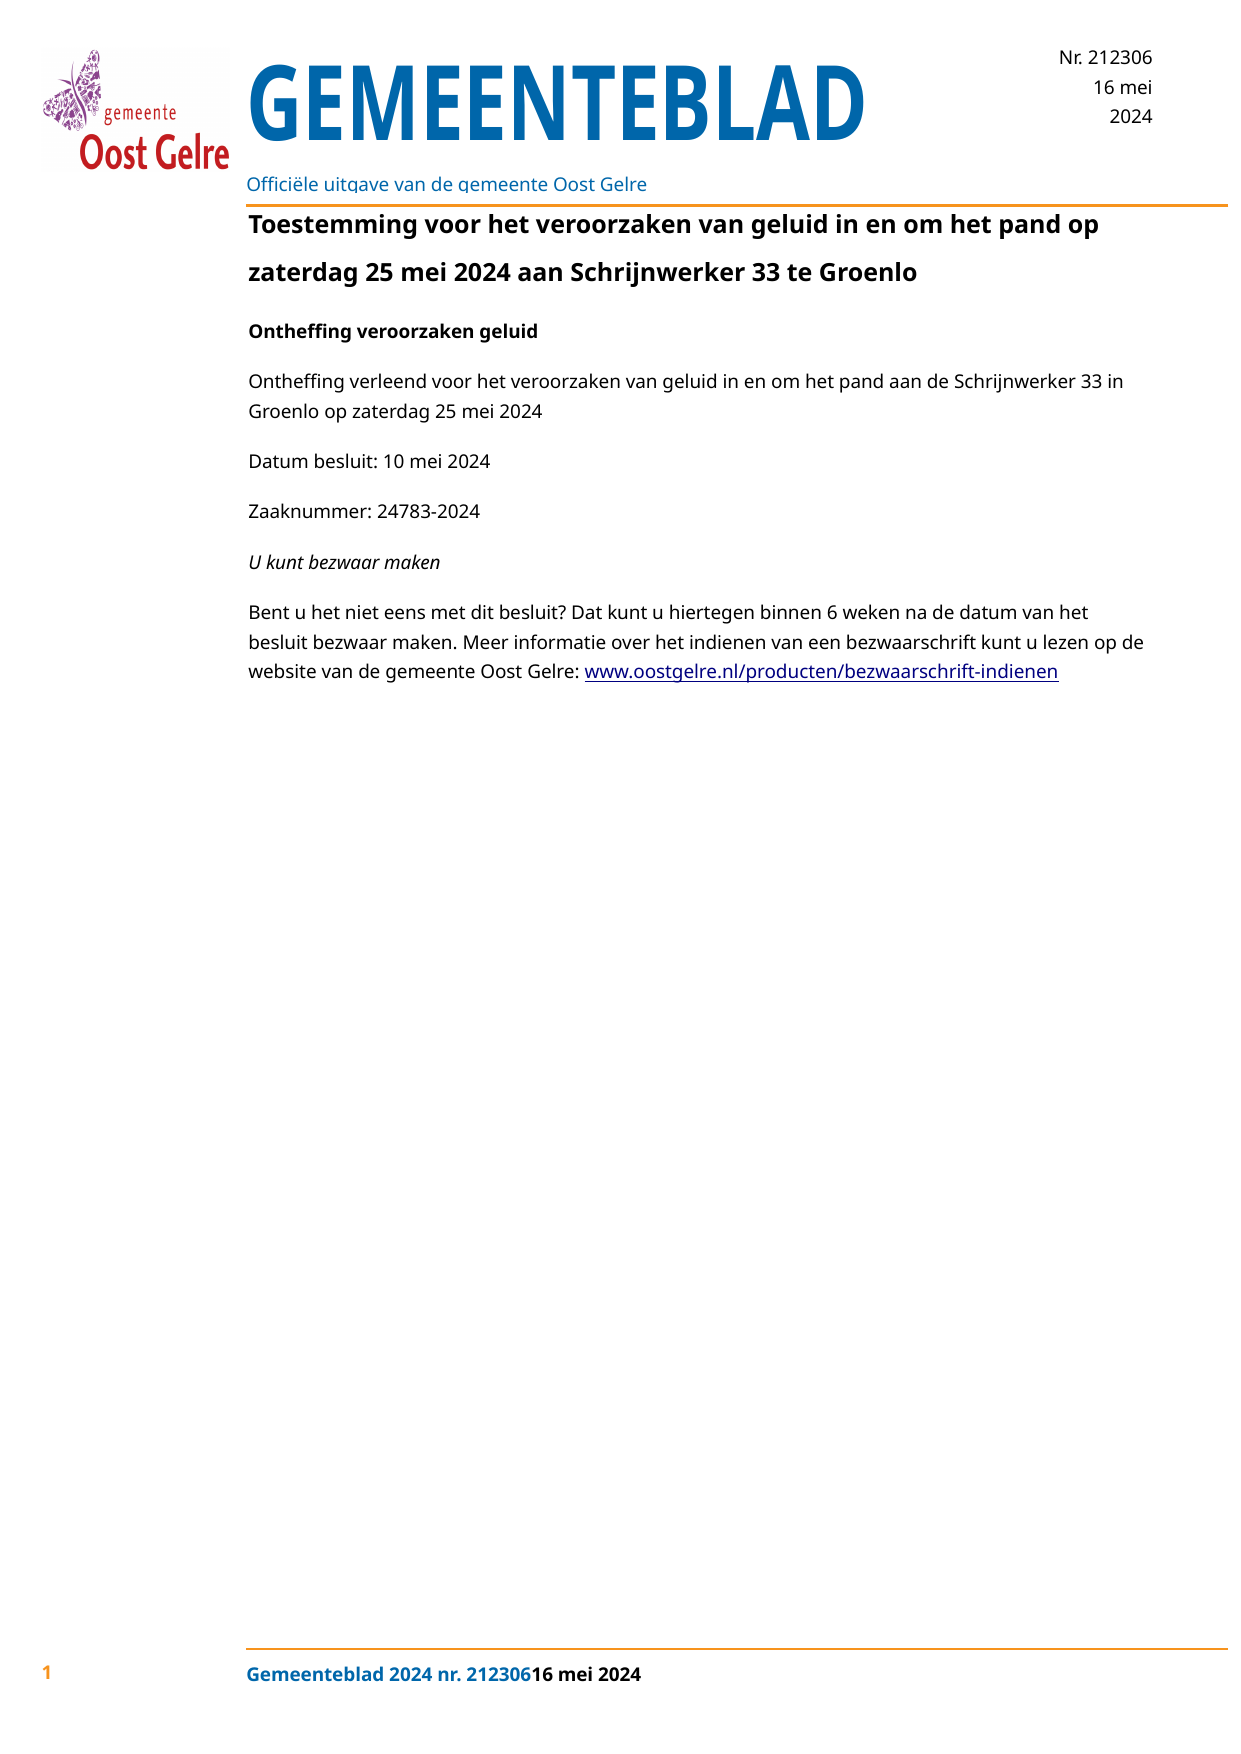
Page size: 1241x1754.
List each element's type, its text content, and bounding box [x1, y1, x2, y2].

text Ontheffing verleend voor het veroorzaken van geluid in en om het pand aan de Schrijnwerker 33 in Groenlo op zaterdag 25 mei 2024 [248, 368, 1152, 424]
text Zaaknummer: 24783-2024 [248, 499, 1152, 524]
picture [41, 47, 231, 172]
text U kunt bezwaar maken [248, 549, 1152, 575]
text Toestemming voor het veroorzaken van geluid in en om het pand op zaterdag 25 mei 2024 aan Schrijnwerker 33 te Groenlo [248, 207, 1152, 288]
text Bent u het niet eens met dit besluit? Dat kunt u hiertegen binnen 6 weken na de datum van het besluit bezwaar maken. Meer informatie over het indienen van een bezwaarschrift kunt u lezen op de website van de gemeente Oost Gelre: www.oostgelre.nl/producten/bezwaarschrift-indienen [248, 599, 1152, 684]
text Ontheffing veroorzaken geluid [248, 318, 1152, 344]
text Datum besluit: 10 mei 2024 [248, 448, 1152, 474]
